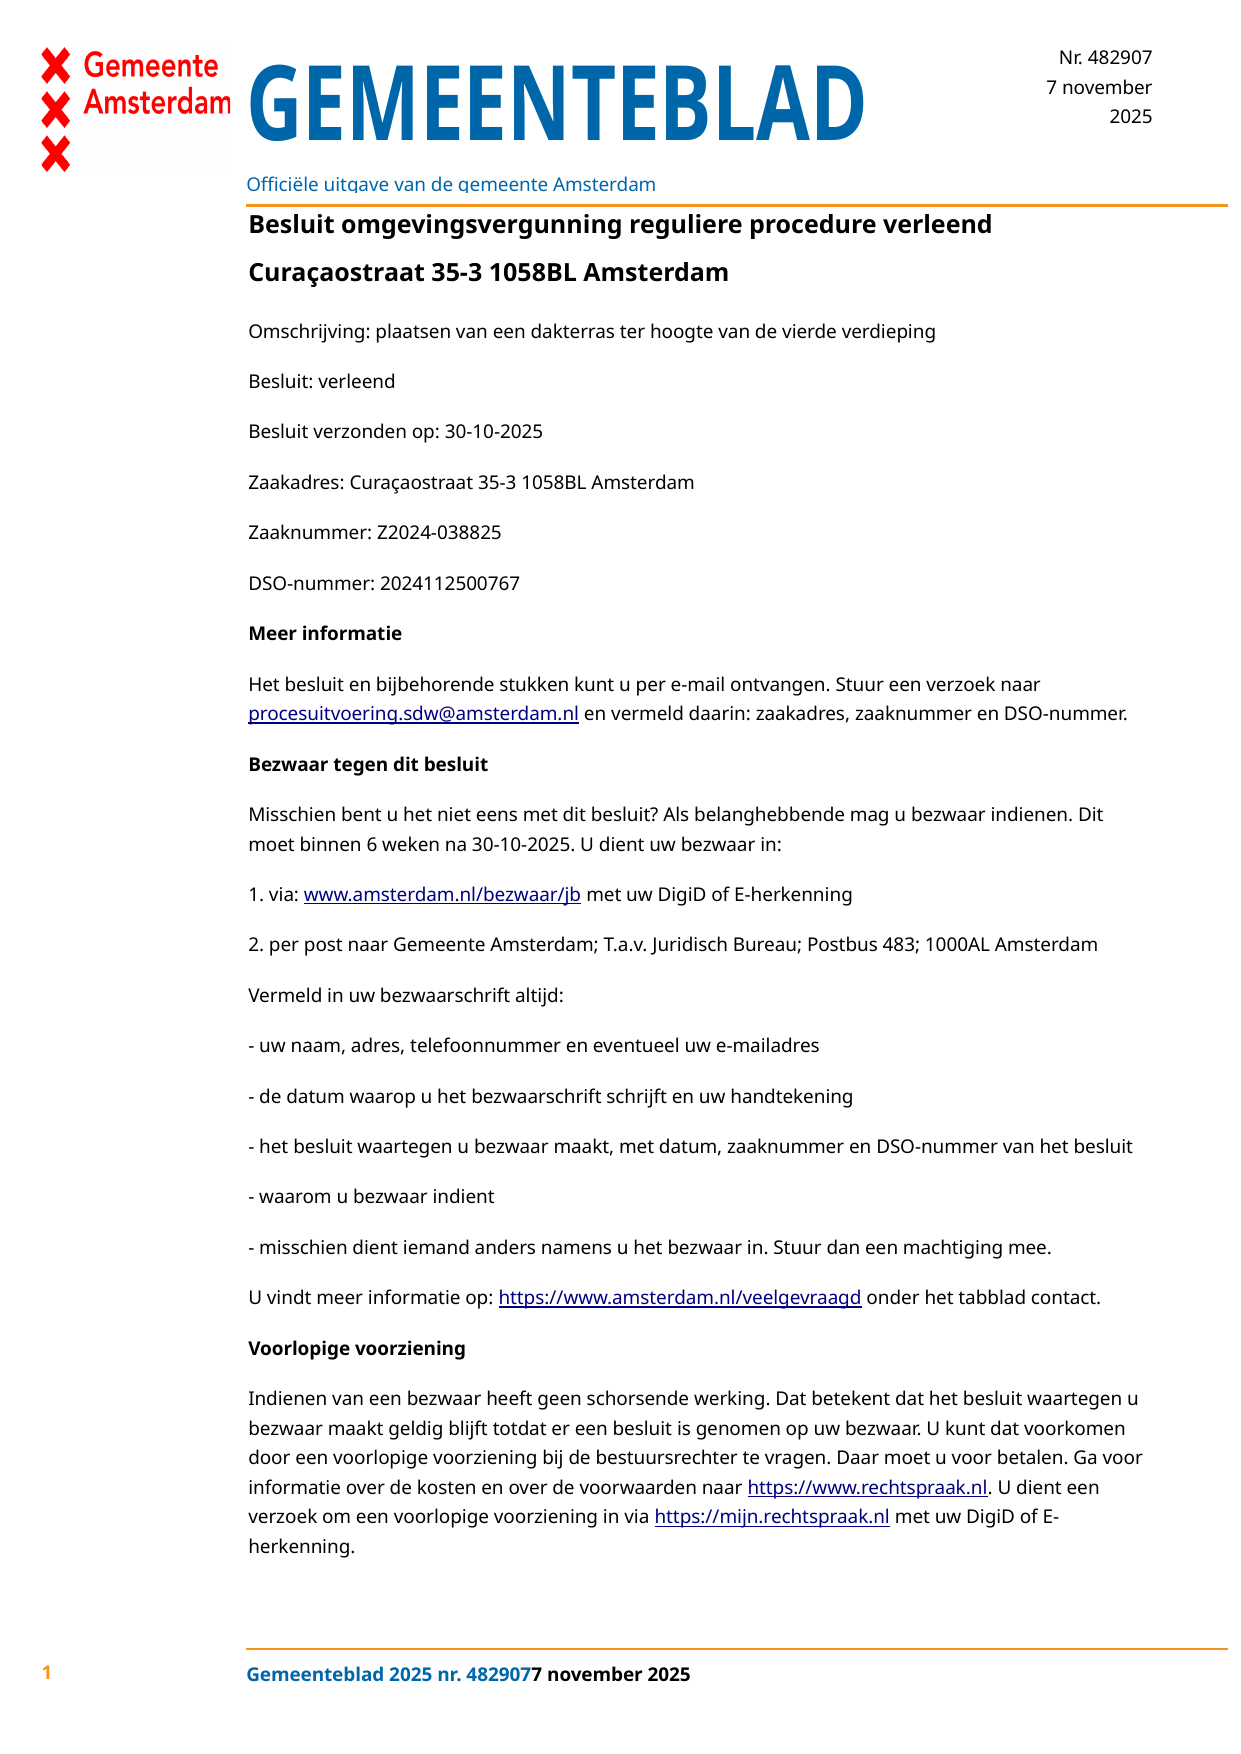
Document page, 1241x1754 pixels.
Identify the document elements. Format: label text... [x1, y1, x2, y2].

text Zaaknummer: Z2024-038825 [248, 519, 1152, 545]
text DSO-nummer: 2024112500767 [248, 570, 1152, 596]
picture [41, 47, 231, 172]
text - de datum waarop u het bezwaarschrift schrijft en uw handtekening [248, 1083, 1152, 1109]
text Misschien bent u het niet eens met dit besluit? Als belanghebbende mag u bezwaar indienen. Dit moet binnen 6 weken na 30-10-2025. U dient uw bezwaar in: [248, 801, 1152, 857]
text Besluit: verleend [248, 368, 1152, 394]
text - het besluit waartegen u bezwaar maakt, met datum, zaaknummer en DSO-nummer van het besluit [248, 1133, 1152, 1159]
text Indienen van een bezwaar heeft geen schorsende werking. Dat betekent dat het besluit waartegen u bezwaar maakt geldig blijft totdat er een besluit is genomen op uw bezwaar. U kunt dat voorkomen door een voorlopige voorziening bij de bestuursrechter te vragen. Daar moet u voor betalen. Ga voor informatie over de kosten en over de voorwaarden naar https://www.rechtspraak.nl. U dient een verzoek om een voorlopige voorziening in via https://mijn.rechtspraak.nl met uw DigiD of E-herkenning. [248, 1385, 1152, 1559]
text U vindt meer informatie op: https://www.amsterdam.nl/veelgevraagd onder het tabblad contact. [248, 1284, 1152, 1310]
text 2. per post naar Gemeente Amsterdam; T.a.v. Juridisch Bureau; Postbus 483; 1000AL Amsterdam [248, 932, 1152, 957]
text Bezwaar tegen dit besluit [248, 751, 1152, 777]
text 1. via: www.amsterdam.nl/bezwaar/jb met uw DigiD of E-herkenning [248, 881, 1152, 907]
text - uw naam, adres, telefoonnummer en eventueel uw e-mailadres [248, 1032, 1152, 1058]
text Meer informatie [248, 620, 1152, 646]
text - misschien dient iemand anders namens u het bezwaar in. Stuur dan een machtiging mee. [248, 1234, 1152, 1260]
text Voorlopige voorziening [248, 1335, 1152, 1361]
text Besluit verzonden op: 30-10-2025 [248, 419, 1152, 444]
text Het besluit en bijbehorende stukken kunt u per e-mail ontvangen. Stuur een verzoek naar procesuitvoering.sdw@amsterdam.nl en vermeld daarin: zaakadres, zaaknummer en DSO-nummer. [248, 671, 1152, 726]
text Omschrijving: plaatsen van een dakterras ter hoogte van de vierde verdieping [248, 318, 1152, 344]
text Besluit omgevingsvergunning reguliere procedure verleend Curaçaostraat 35-3 1058BL Amsterdam [248, 207, 1152, 288]
text Vermeld in uw bezwaarschrift altijd: [248, 982, 1152, 1008]
text Zaakadres: Curaçaostraat 35-3 1058BL Amsterdam [248, 469, 1152, 495]
text - waarom u bezwaar indient [248, 1184, 1152, 1209]
